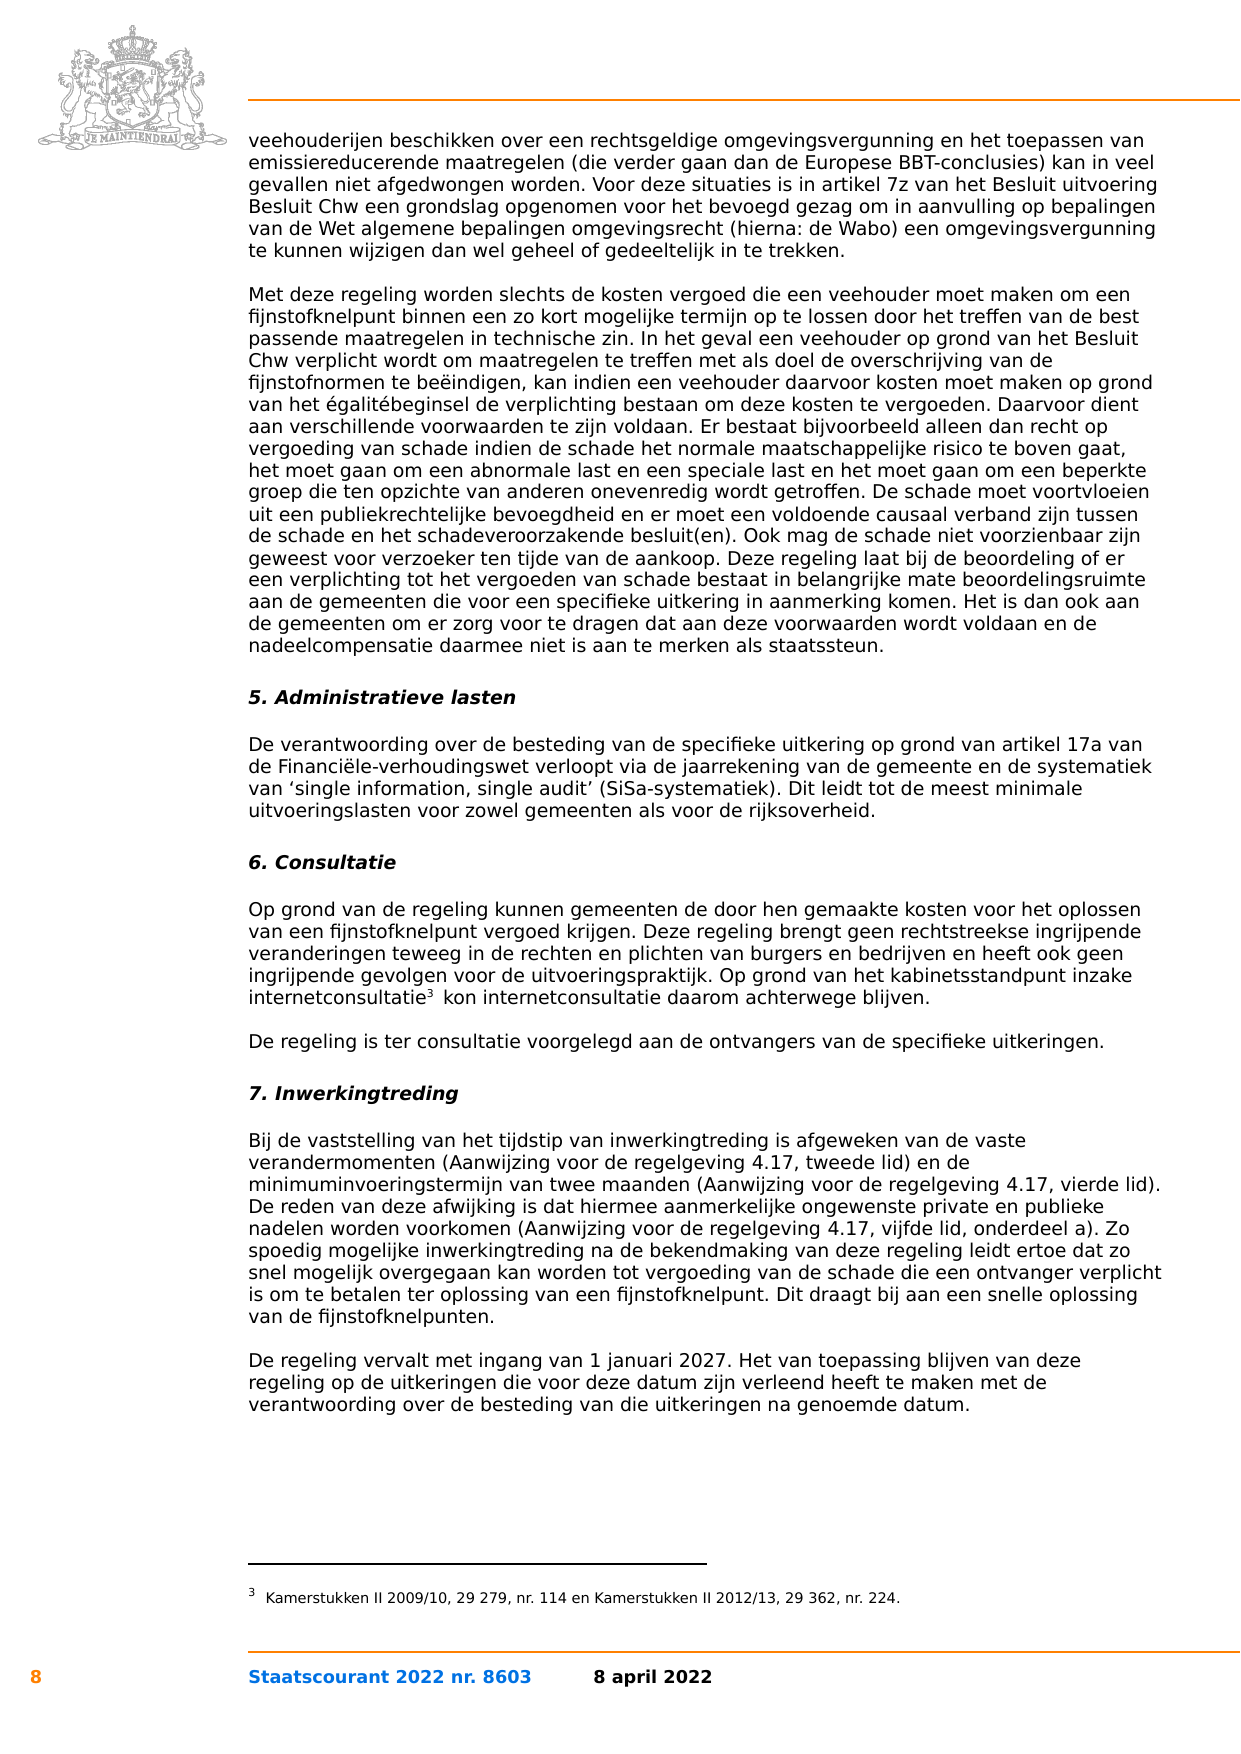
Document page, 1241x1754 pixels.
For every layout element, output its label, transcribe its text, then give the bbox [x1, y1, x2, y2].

text Met deze regeling worden slechts de kosten vergoed die een veehouder moet maken om een fijnstofknelpunt binnen een zo kort mogelijke termijn op te lossen door het treffen van de best passende maatregelen in technische zin. In het geval een veehouder op grond van het Besluit Chw verplicht wordt om maatregelen te treffen met als doel de overschrijving van de fijnstofnormen te beëindigen, kan indien een veehouder daarvoor kosten moet maken op grond van het égalitébeginsel de verplichting bestaan om deze kosten te vergoeden. Daarvoor dient aan verschillende voorwaarden te zijn voldaan. Er bestaat bijvoorbeeld alleen dan recht op vergoeding van schade indien de schade het normale maatschappelijke risico te boven gaat, het moet gaan om een abnormale last en een speciale last en het moet gaan om een beperkte groep die ten opzichte van anderen onevenredig wordt getroffen. De schade moet voortvloeien uit een publiekrechtelijke bevoegdheid en er moet een voldoende causaal verband zijn tussen de schade en het schadeveroorzakende besluit(en). Ook mag de schade niet voorzienbaar zijn geweest voor verzoeker ten tijde van de aankoop. Deze regeling laat bij de beoordeling of er een verplichting tot het vergoeden van schade bestaat in belangrijke mate beoordelingsruimte aan de gemeenten die voor een specifieke uitkering in aanmerking komen. Het is dan ook aan de gemeenten om er zorg voor te dragen dat aan deze voorwaarden wordt voldaan en de nadeelcompensatie daarmee niet is aan te merken als staatssteun. [248, 284, 1163, 657]
text De regeling is ter consultatie voorgelegd aan de ontvangers van de specifieke uitkeringen. [248, 1031, 1163, 1053]
subtitle 7. Inwerkingtreding [248, 1083, 1163, 1105]
subtitle 5. Administratieve lasten [248, 687, 1163, 709]
text Bij de vaststelling van het tijdstip van inwerkingtreding is afgeweken van de vaste verandermomenten (Aanwijzing voor de regelgeving 4.17, tweede lid) en de minimuminvoeringstermijn van twee maanden (Aanwijzing voor de regelgeving 4.17, vierde lid). De reden van deze afwijking is dat hiermee aanmerkelijke ongewenste private en publieke nadelen worden voorkomen (Aanwijzing voor de regelgeving 4.17, vijfde lid, onderdeel a). Zo spoedig mogelijke inwerkingtreding na de bekendmaking van deze regeling leidt ertoe dat zo snel mogelijk overgegaan kan worden tot vergoeding van de schade die een ontvanger verplicht is om te betalen ter oplossing van een fijnstofknelpunt. Dit draagt bij aan een snelle oplossing van de fijnstofknelpunten. [248, 1130, 1163, 1328]
text De verantwoording over de besteding van de specifieke uitkering op grond van artikel 17a van de Financiële-verhoudingswet verloopt via de jaarrekening van de gemeente en de systematiek van ‘single information, single audit’ (SiSa-systematiek). Dit leidt tot de meest minimale uitvoeringslasten voor zowel gemeenten als voor de rijksoverheid. [248, 734, 1163, 822]
text De regeling vervalt met ingang van 1 januari 2027. Het van toepassing blijven van deze regeling op de uitkeringen die voor deze datum zijn verleend heeft te maken met de verantwoording over de besteding van die uitkeringen na genoemde datum. [248, 1349, 1163, 1416]
picture [38, 25, 227, 150]
text Kamerstukken II 2009/10, 29 279, nr. 114 en Kamerstukken II 2012/13, 29 362, nr. 224. [248, 1586, 1163, 1608]
text Op grond van de regeling kunnen gemeenten de door hen gemaakte kosten voor het oplossen van een fijnstofknelpunt vergoed krijgen. Deze regeling brengt geen rechtstreekse ingrijpende veranderingen teweeg in de rechten en plichten van burgers en bedrijven en heeft ook geen ingrijpende gevolgen voor de uitvoeringspraktijk. Op grond van het kabinetsstandpunt inzake internetconsultatie kon internetconsultatie daarom achterwege blijven. [248, 899, 1163, 1009]
text veehouderijen beschikken over een rechtsgeldige omgevingsvergunning en het toepassen van emissiereducerende maatregelen (die verder gaan dan de Europese BBT-conclusies) kan in veel gevallen niet afgedwongen worden. Voor deze situaties is in artikel 7z van het Besluit uitvoering Besluit Chw een grondslag opgenomen voor het bevoegd gezag om in aanvulling op bepalingen van de Wet algemene bepalingen omgevingsrecht (hierna: de Wabo) een omgevingsvergunning te kunnen wijzigen dan wel geheel of gedeeltelijk in te trekken. [248, 130, 1163, 262]
subtitle 6. Consultatie [248, 852, 1163, 874]
